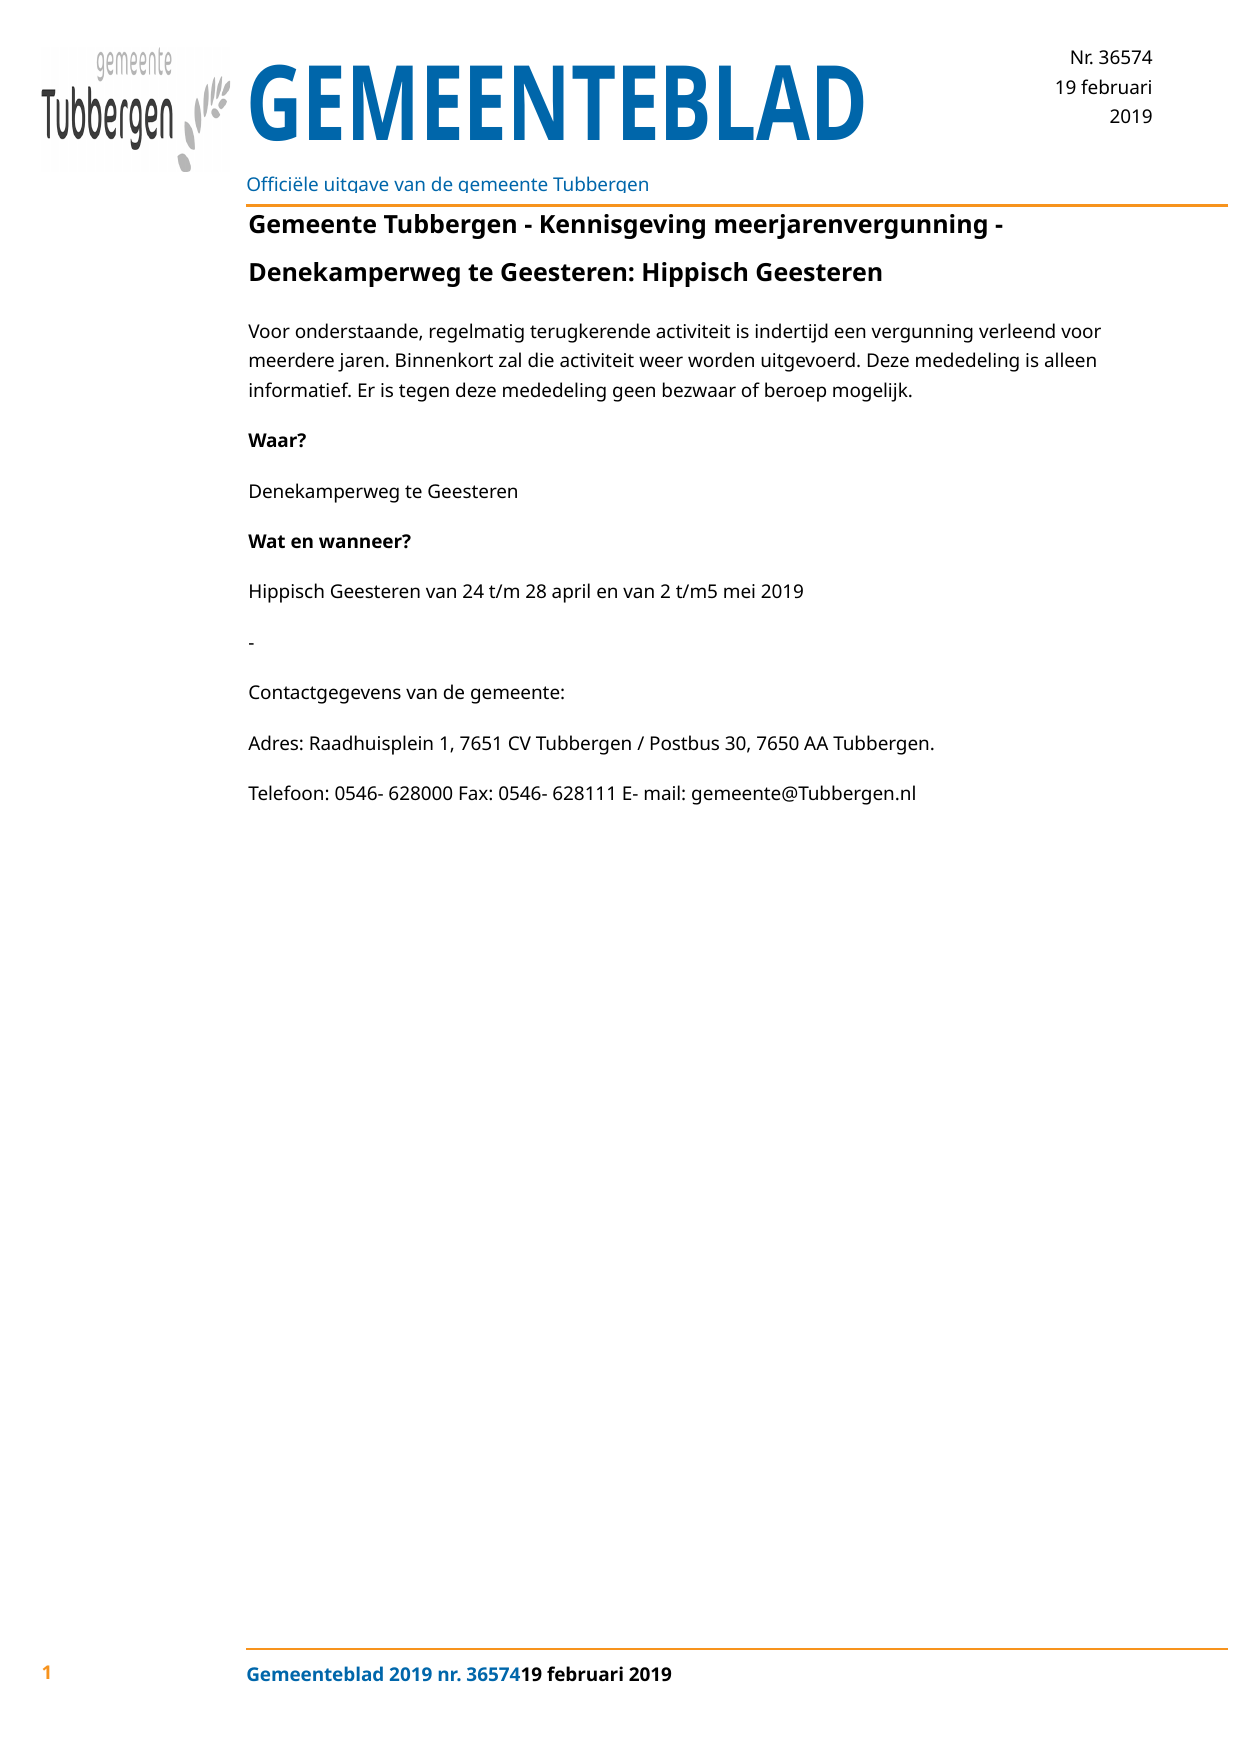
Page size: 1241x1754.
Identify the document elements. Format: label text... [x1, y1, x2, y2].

picture [41, 47, 231, 172]
text Voor onderstaande, regelmatig terugkerende activiteit is indertijd een vergunning verleend voor meerdere jaren. Binnenkort zal die activiteit weer worden uitgevoerd. Deze mededeling is alleen informatief. Er is tegen deze mededeling geen bezwaar of beroep mogelijk. [248, 318, 1152, 403]
text Hippisch Geesteren van 24 t/m 28 april en van 2 t/m5 mei 2019 [248, 579, 1152, 604]
text Contactgegevens van de gemeente: [248, 679, 1152, 705]
text Wat en wanneer? [248, 528, 1152, 554]
text Waar? [248, 427, 1152, 453]
text Denekamperweg te Geesteren [248, 478, 1152, 504]
text Adres: Raadhuisplein 1, 7651 CV Tubbergen / Postbus 30, 7650 AA Tubbergen. [248, 730, 1152, 756]
text Gemeente Tubbergen - Kennisgeving meerjarenvergunning - Denekamperweg te Geesteren: Hippisch Geesteren [248, 207, 1152, 288]
text - [248, 629, 1152, 655]
text Telefoon: 0546- 628000 Fax: 0546- 628111 E- mail: gemeente@Tubbergen.nl [248, 780, 1152, 806]
